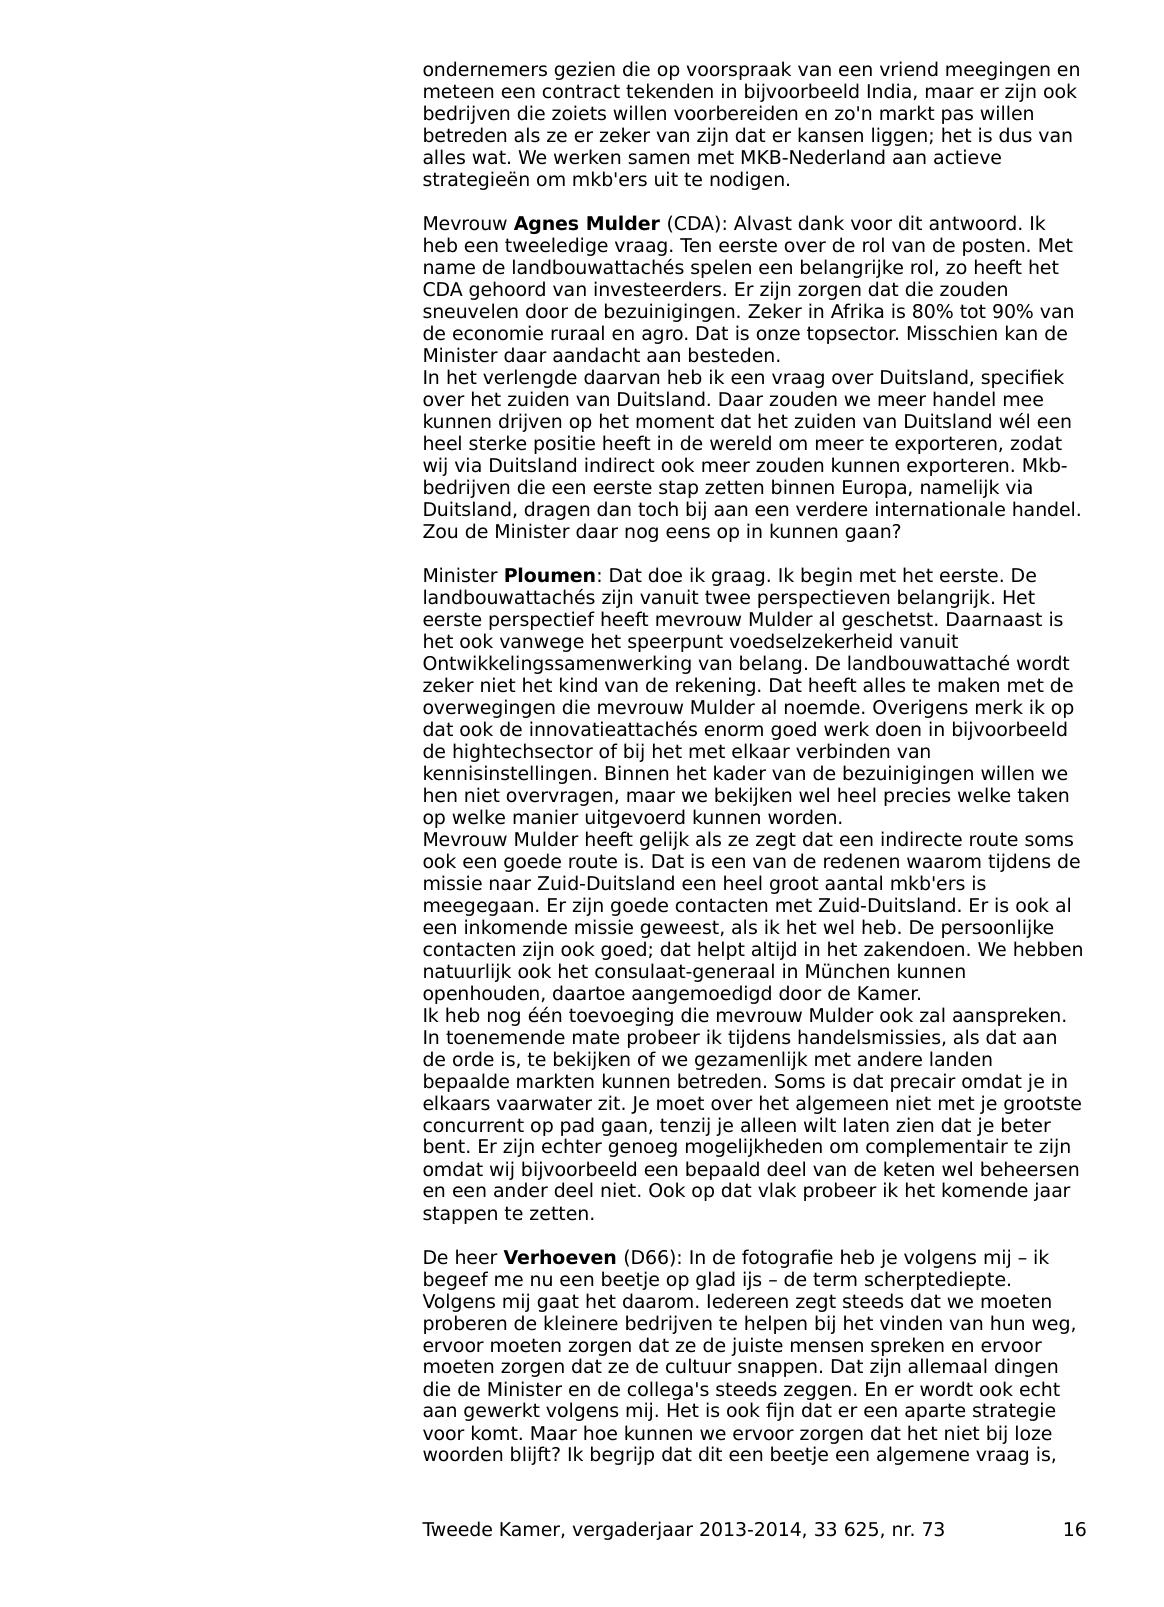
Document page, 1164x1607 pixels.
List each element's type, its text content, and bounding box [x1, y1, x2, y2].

text Minister Ploumen: Dat doe ik graag. Ik begin met het eerste. De landbouwattachés zijn vanuit twee perspectieven belangrijk. Het eerste perspectief heeft mevrouw Mulder al geschetst. Daarnaast is het ook vanwege het speerpunt voedselzekerheid vanuit Ontwikkelingssamenwerking van belang. De landbouwattaché wordt zeker niet het kind van de rekening. Dat heeft alles te maken met de overwegingen die mevrouw Mulder al noemde. Overigens merk ik op dat ook de innovatieattachés enorm goed werk doen in bijvoorbeeld de hightechsector of bij het met elkaar verbinden van kennisinstellingen. Binnen het kader van de bezuinigingen willen we hen niet overvragen, maar we bekijken wel heel precies welke taken op welke manier uitgevoerd kunnen worden. [422, 565, 1087, 829]
text De heer Verhoeven (D66): In de fotografie heb je volgens mij – ik begeef me nu een beetje op glad ijs – de term scherptediepte. Volgens mij gaat het daarom. Iedereen zegt steeds dat we moeten proberen de kleinere bedrijven te helpen bij het vinden van hun weg, ervoor moeten zorgen dat ze de juiste mensen spreken en ervoor moeten zorgen dat ze de cultuur snappen. Dat zijn allemaal dingen die de Minister en de collega's steeds zeggen. En er wordt ook echt aan gewerkt volgens mij. Het is ook fijn dat er een aparte strategie voor komt. Maar hoe kunnen we ervoor zorgen dat het niet bij loze woorden blijft? Ik begrijp dat dit een beetje een algemene vraag is, [422, 1247, 1087, 1466]
text Mevrouw Mulder heeft gelijk als ze zegt dat een indirecte route soms ook een goede route is. Dat is een van de redenen waarom tijdens de missie naar Zuid-Duitsland een heel groot aantal mkb'ers is meegegaan. Er zijn goede contacten met Zuid-Duitsland. Er is ook al een inkomende missie geweest, als ik het wel heb. De persoonlijke contacten zijn ook goed; dat helpt altijd in het zakendoen. We hebben natuurlijk ook het consulaat-generaal in München kunnen openhouden, daartoe aangemoedigd door de Kamer. [422, 829, 1087, 1004]
text ondernemers gezien die op voorspraak van een vriend meegingen en meteen een contract tekenden in bijvoorbeeld India, maar er zijn ook bedrijven die zoiets willen voorbereiden en zo'n markt pas willen betreden als ze er zeker van zijn dat er kansen liggen; het is dus van alles wat. We werken samen met MKB-Nederland aan actieve strategieën om mkb'ers uit te nodigen. [422, 59, 1087, 191]
text In het verlengde daarvan heb ik een vraag over Duitsland, specifiek over het zuiden van Duitsland. Daar zouden we meer handel mee kunnen drijven op het moment dat het zuiden van Duitsland wél een heel sterke positie heeft in de wereld om meer te exporteren, zodat wij via Duitsland indirect ook meer zouden kunnen exporteren. Mkb-bedrijven die een eerste stap zetten binnen Europa, namelijk via Duitsland, dragen dan toch bij aan een verdere internationale handel. Zou de Minister daar nog eens op in kunnen gaan? [422, 367, 1087, 543]
text Ik heb nog één toevoeging die mevrouw Mulder ook zal aanspreken. In toenemende mate probeer ik tijdens handelsmissies, als dat aan de orde is, te bekijken of we gezamenlijk met andere landen bepaalde markten kunnen betreden. Soms is dat precair omdat je in elkaars vaarwater zit. Je moet over het algemeen niet met je grootste concurrent op pad gaan, tenzij je alleen wilt laten zien dat je beter bent. Er zijn echter genoeg mogelijkheden om complementair te zijn omdat wij bijvoorbeeld een bepaald deel van de keten wel beheersen en een ander deel niet. Ook op dat vlak probeer ik het komende jaar stappen te zetten. [422, 1004, 1087, 1224]
text Mevrouw Agnes Mulder (CDA): Alvast dank voor dit antwoord. Ik heb een tweeledige vraag. Ten eerste over de rol van de posten. Met name de landbouwattachés spelen een belangrijke rol, zo heeft het CDA gehoord van investeerders. Er zijn zorgen dat die zouden sneuvelen door de bezuinigingen. Zeker in Afrika is 80% tot 90% van de economie ruraal en agro. Dat is onze topsector. Misschien kan de Minister daar aandacht aan besteden. [422, 213, 1087, 367]
